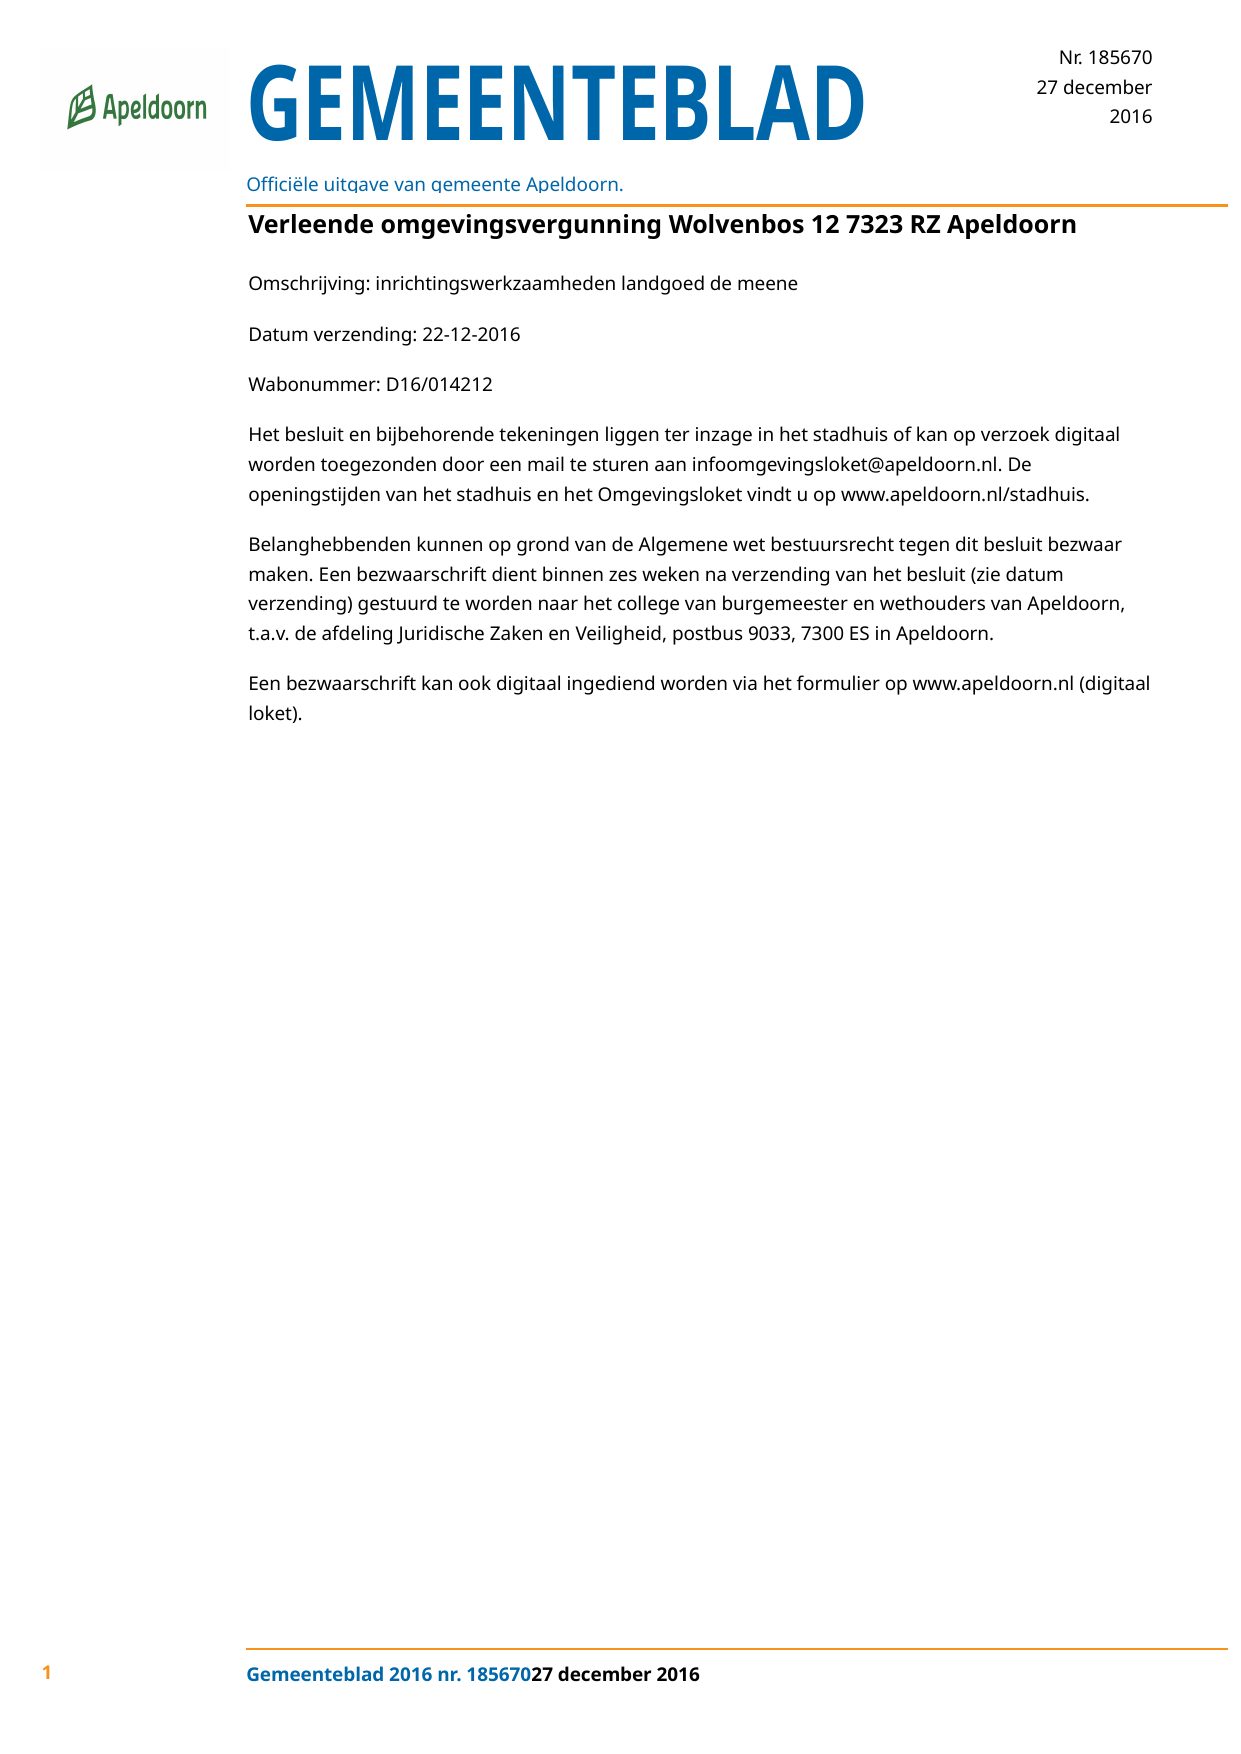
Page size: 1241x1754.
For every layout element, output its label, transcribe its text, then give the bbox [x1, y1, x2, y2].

text Datum verzending: 22-12-2016 [248, 321, 1152, 346]
picture [41, 47, 231, 172]
text Wabonummer: D16/014212 [248, 371, 1152, 397]
text Het besluit en bijbehorende tekeningen liggen ter inzage in het stadhuis of kan op verzoek digitaal worden toegezonden door een mail te sturen aan infoomgevingsloket@apeldoorn.nl. De openingstijden van het stadhuis en het Omgevingsloket vindt u op www.apeldoorn.nl/stadhuis. [248, 422, 1152, 506]
text Omschrijving: inrichtingswerkzaamheden landgoed de meene [248, 270, 1152, 296]
text Een bezwaarschrift kan ook digitaal ingediend worden via het formulier op www.apeldoorn.nl (digitaal loket). [248, 670, 1152, 726]
text Verleende omgevingsvergunning Wolvenbos 12 7323 RZ Apeldoorn [248, 207, 1152, 241]
text Belanghebbenden kunnen op grond van de Algemene wet bestuursrecht tegen dit besluit bezwaar maken. Een bezwaarschrift dient binnen zes weken na verzending van het besluit (zie datum verzending) gestuurd te worden naar het college van burgemeester en wethouders van Apeldoorn, t.a.v. de afdeling Juridische Zaken en Veiligheid, postbus 9033, 7300 ES in Apeldoorn. [248, 531, 1152, 646]
